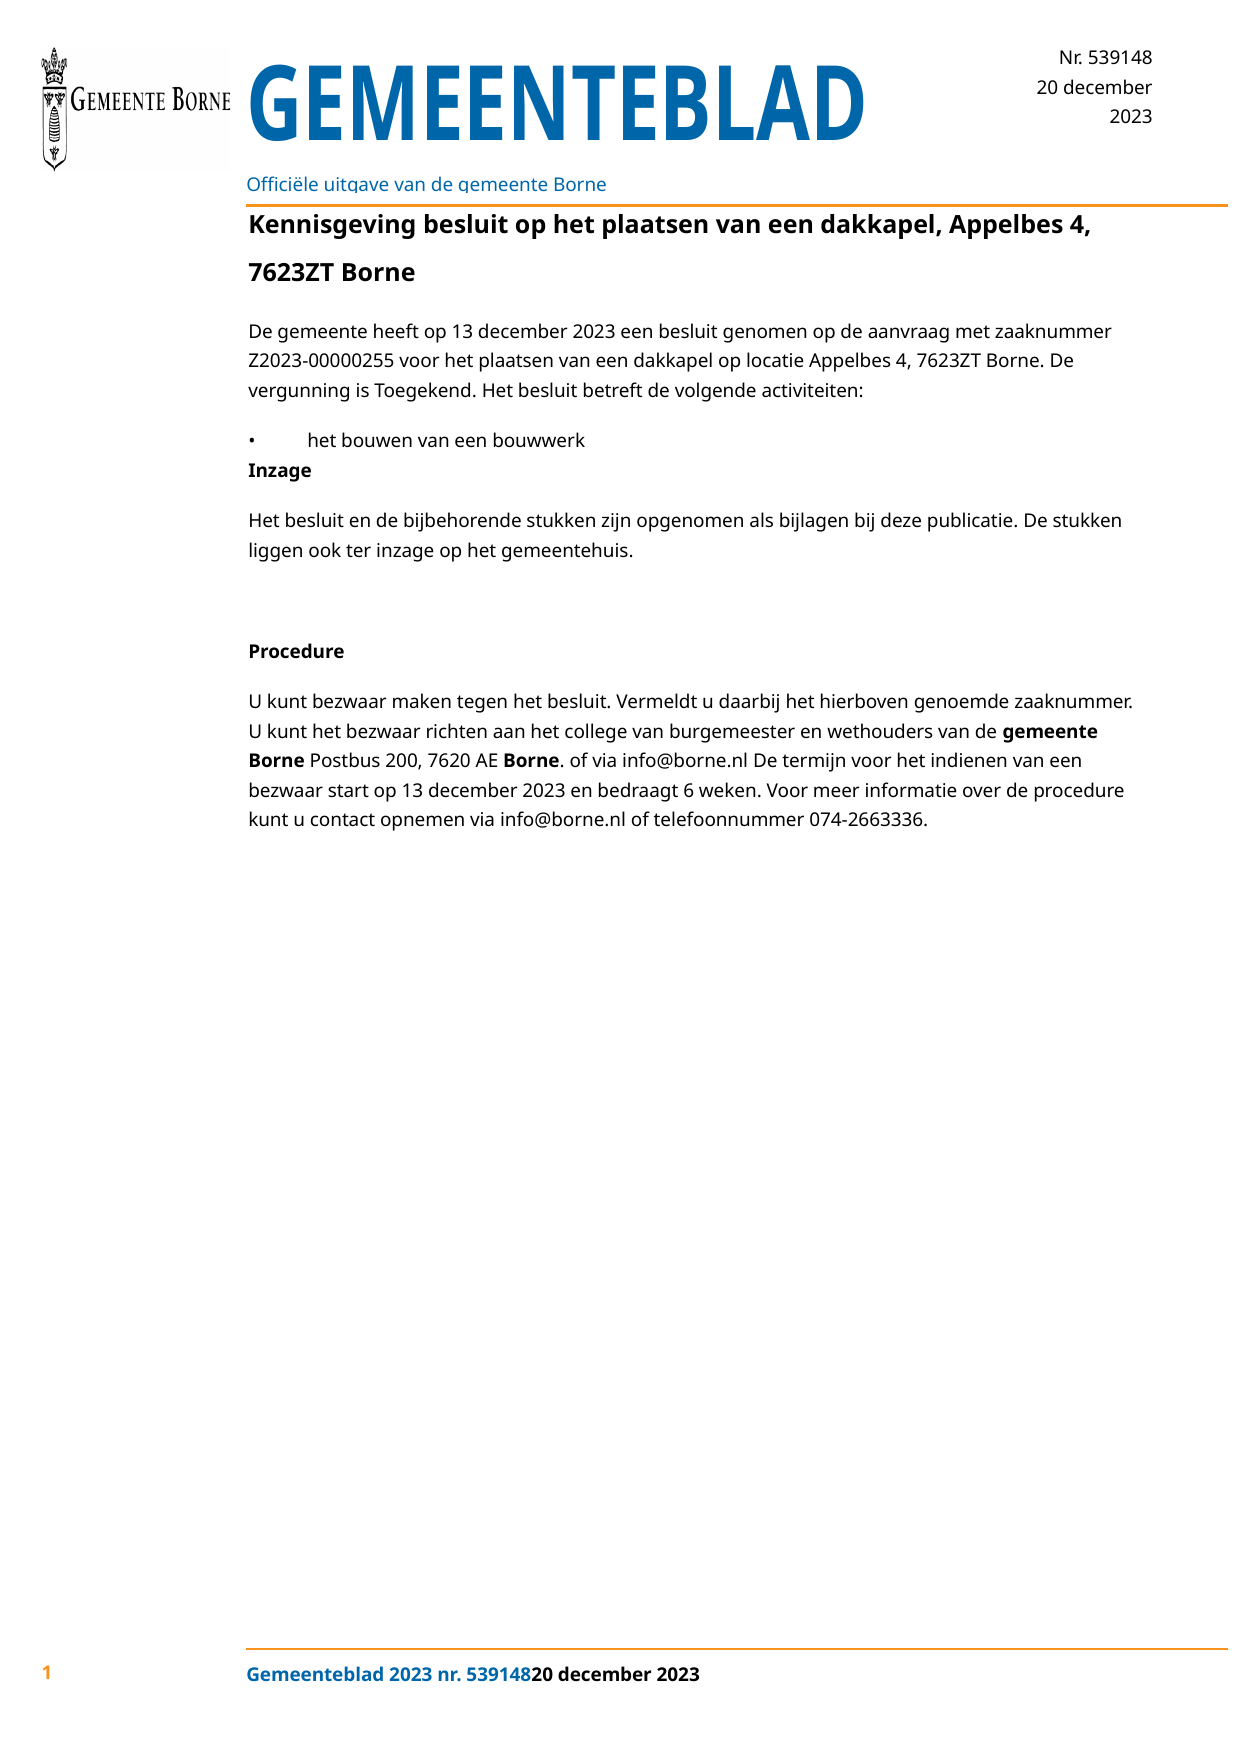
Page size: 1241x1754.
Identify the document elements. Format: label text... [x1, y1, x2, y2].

text U kunt bezwaar maken tegen het besluit. Vermeldt u daarbij het hierboven genoemde zaaknummer. U kunt het bezwaar richten aan het college van burgemeester en wethouders van de gemeente Borne Postbus 200, 7620 AE Borne. of via info@borne.nl De termijn voor het indienen van een bezwaar start op 13 december 2023 en bedraagt 6 weken. Voor meer informatie over de procedure kunt u contact opnemen via info@borne.nl of telefoonnummer 074-2663336. [248, 688, 1152, 832]
picture [41, 47, 231, 172]
text Kennisgeving besluit op het plaatsen van een dakkapel, Appelbes 4, 7623ZT Borne [248, 207, 1152, 288]
text Het besluit en de bijbehorende stukken zijn opgenomen als bijlagen bij deze publicatie. De stukken liggen ook ter inzage op het gemeentehuis. [248, 507, 1152, 563]
text Procedure [248, 638, 1152, 664]
text Inzage [248, 457, 1152, 483]
list het bouwen van een bouwwerk [248, 427, 1152, 453]
text De gemeente heeft op 13 december 2023 een besluit genomen op de aanvraag met zaaknummer Z2023-00000255 voor het plaatsen van een dakkapel op locatie Appelbes 4, 7623ZT Borne. De vergunning is Toegekend. Het besluit betreft de volgende activiteiten: [248, 318, 1152, 403]
